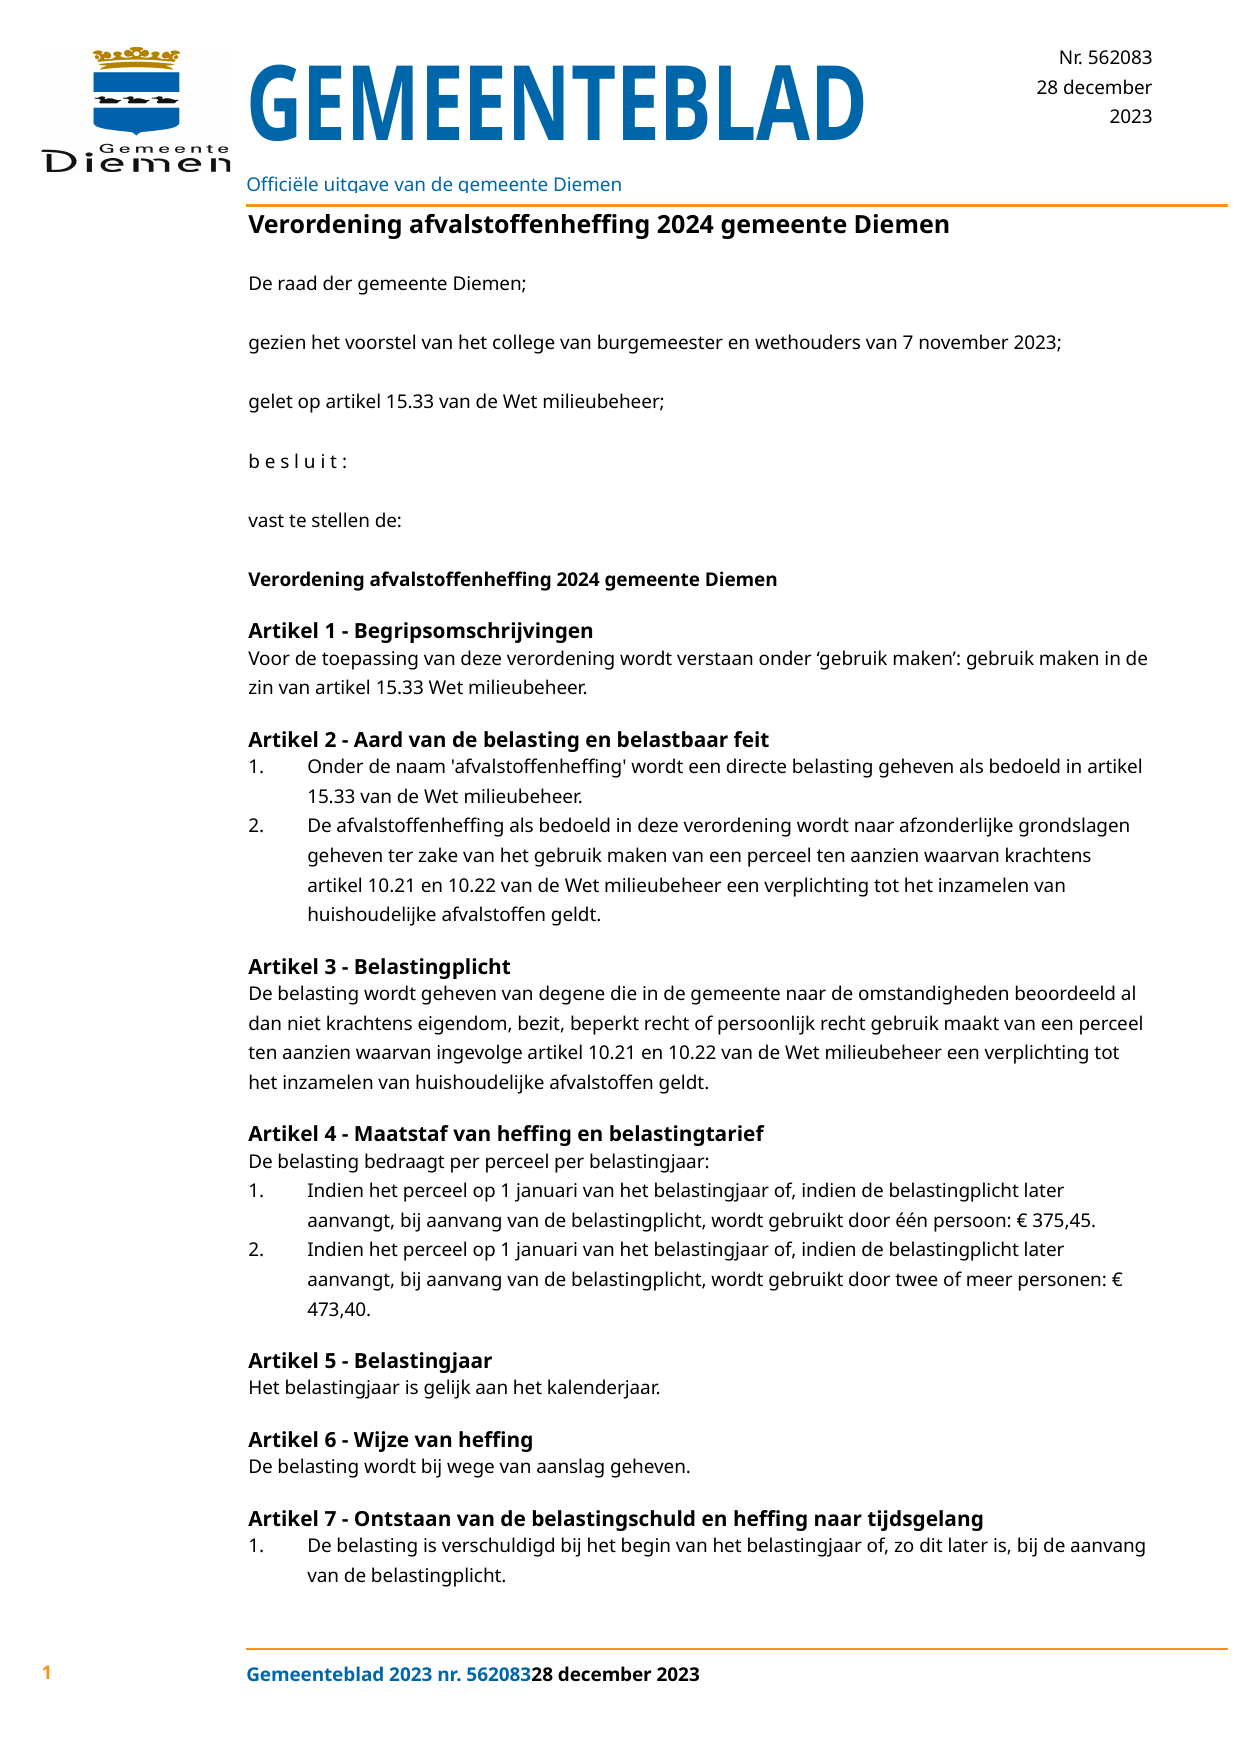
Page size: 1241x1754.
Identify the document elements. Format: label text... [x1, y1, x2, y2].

list Indien het perceel op 1 januari van het belastingjaar of, indien de belastingplicht later aanvangt, bij aanvang van de belastingplicht, wordt gebruikt door één persoon: € 375,45. [248, 1177, 1152, 1233]
list Indien het perceel op 1 januari van het belastingjaar of, indien de belastingplicht later aanvangt, bij aanvang van de belastingplicht, wordt gebruikt door twee of meer personen: € 473,40. [248, 1237, 1152, 1321]
text gelet op artikel 15.33 van de Wet milieubeheer; [248, 389, 1152, 414]
text b e s l u i t : [248, 448, 1152, 473]
text De belasting bedraagt per perceel per belastingjaar: [248, 1148, 1152, 1173]
text Voor de toepassing van deze verordening wordt verstaan onder ‘gebruik maken’: gebruik maken in de zin van artikel 15.33 Wet milieubeheer. [248, 645, 1152, 700]
text gezien het voorstel van het college van burgemeester en wethouders van 7 november 2023; [248, 329, 1152, 355]
text Artikel 2 - Aard van de belasting en belastbaar feit [248, 725, 1152, 753]
list De afvalstoffenheffing als bedoeld in deze verordening wordt naar afzonderlijke grondslagen geheven ter zake van het gebruik maken van een perceel ten aanzien waarvan krachtens artikel 10.21 en 10.22 van de Wet milieubeheer een verplichting tot het inzamelen van huishoudelijke afvalstoffen geldt. [248, 813, 1152, 927]
text vast te stellen de: [248, 507, 1152, 533]
text Artikel 6 - Wijze van heffing [248, 1425, 1152, 1453]
text De belasting wordt bij wege van aanslag geheven. [248, 1453, 1152, 1479]
text Artikel 3 - Belastingplicht [248, 952, 1152, 980]
list Onder de naam 'afvalstoffenheffing' wordt een directe belasting geheven als bedoeld in artikel 15.33 van de Wet milieubeheer. [248, 753, 1152, 809]
text Artikel 5 - Belastingjaar [248, 1346, 1152, 1374]
text Verordening afvalstoffenheffing 2024 gemeente Diemen [248, 207, 1152, 241]
text Verordening afvalstoffenheffing 2024 gemeente Diemen [248, 566, 1152, 592]
text Het belastingjaar is gelijk aan het kalenderjaar. [248, 1374, 1152, 1400]
text Artikel 7 - Ontstaan van de belastingschuld en heffing naar tijdsgelang [248, 1504, 1152, 1532]
text De belasting wordt geheven van degene die in de gemeente naar de omstandigheden beoordeeld al dan niet krachtens eigendom, bezit, beperkt recht of persoonlijk recht gebruik maakt van een perceel ten aanzien waarvan ingevolge artikel 10.21 en 10.22 van de Wet milieubeheer een verplichting tot het inzamelen van huishoudelijke afvalstoffen geldt. [248, 980, 1152, 1095]
picture [41, 47, 231, 172]
text Artikel 1 - Begripsomschrijvingen [248, 617, 1152, 645]
text Artikel 4 - Maatstaf van heffing en belastingtarief [248, 1119, 1152, 1148]
list De belasting is verschuldigd bij het begin van het belastingjaar of, zo dit later is, bij de aanvang van de belastingplicht. [248, 1532, 1152, 1588]
text De raad der gemeente Diemen; [248, 270, 1152, 296]
